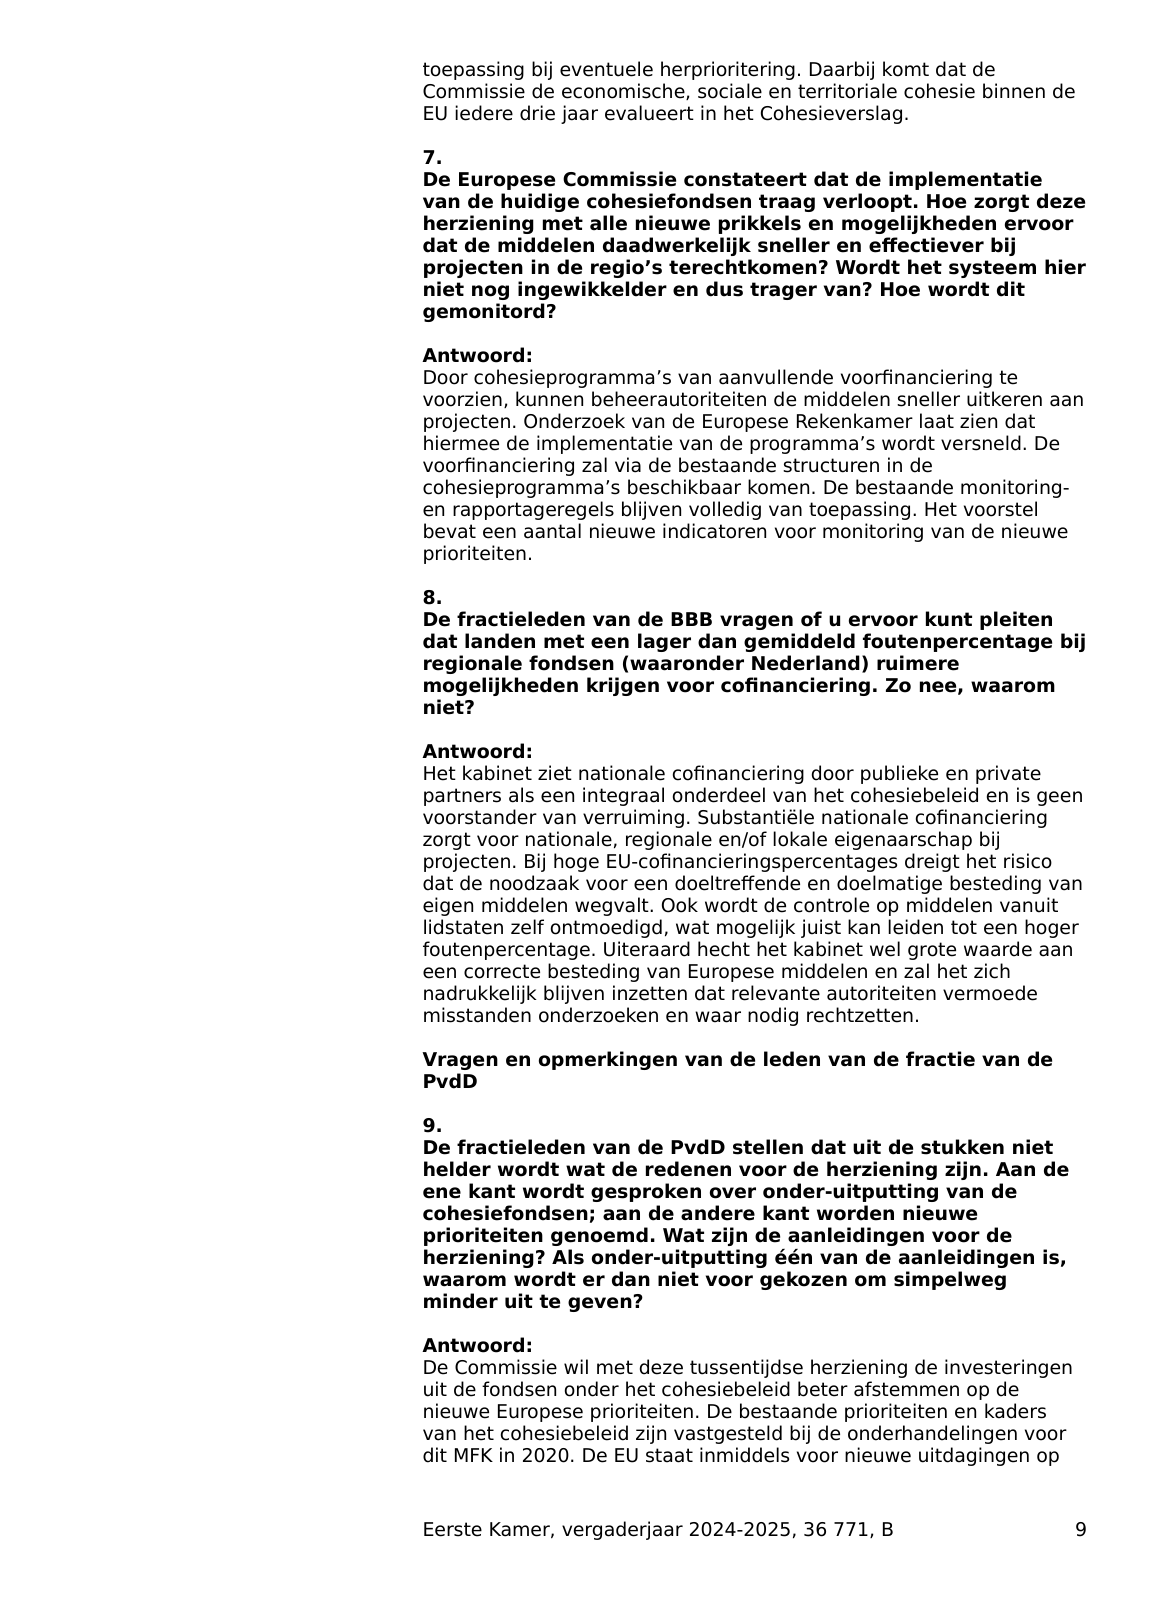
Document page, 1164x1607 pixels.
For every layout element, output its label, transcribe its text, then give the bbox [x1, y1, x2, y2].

text Antwoord: [422, 1335, 1087, 1357]
text De Europese Commissie constateert dat de implementatie van de huidige cohesiefondsen traag verloopt. Hoe zorgt deze herziening met alle nieuwe prikkels en mogelijkheden ervoor dat de middelen daadwerkelijk sneller en effectiever bij projecten in de regio’s terechtkomen? Wordt het systeem hier niet nog ingewikkelder en dus trager van? Hoe wordt dit gemonitord? [422, 169, 1087, 323]
text 9. [422, 1115, 1087, 1137]
text De fractieleden van de BBB vragen of u ervoor kunt pleiten dat landen met een lager dan gemiddeld foutenpercentage bij regionale fondsen (waaronder Nederland) ruimere mogelijkheden krijgen voor cofinanciering. Zo nee, waarom niet? [422, 609, 1087, 719]
subtitle Vragen en opmerkingen van de leden van de fractie van de PvdD [422, 1049, 1087, 1093]
text 7. [422, 147, 1087, 169]
text De fractieleden van de PvdD stellen dat uit de stukken niet helder wordt wat de redenen voor de herziening zijn. Aan de ene kant wordt gesproken over onder-uitputting van de cohesiefondsen; aan de andere kant worden nieuwe prioriteiten genoemd. Wat zijn de aanleidingen voor de herziening? Als onder-uitputting één van de aanleidingen is, waarom wordt er dan niet voor gekozen om simpelweg minder uit te geven? [422, 1137, 1087, 1313]
text Het kabinet ziet nationale cofinanciering door publieke en private partners als een integraal onderdeel van het cohesiebeleid en is geen voorstander van verruiming. Substantiële nationale cofinanciering zorgt voor nationale, regionale en/of lokale eigenaarschap bij projecten. Bij hoge EU-cofinancieringspercentages dreigt het risico dat de noodzaak voor een doeltreffende en doelmatige besteding van eigen middelen wegvalt. Ook wordt de controle op middelen vanuit lidstaten zelf ontmoedigd, wat mogelijk juist kan leiden tot een hoger foutenpercentage. Uiteraard hecht het kabinet wel grote waarde aan een correcte besteding van Europese middelen en zal het zich nadrukkelijk blijven inzetten dat relevante autoriteiten vermoede misstanden onderzoeken en waar nodig rechtzetten. [422, 763, 1087, 1027]
text Antwoord: [422, 741, 1087, 763]
text toepassing bij eventuele herprioritering. Daarbij komt dat de Commissie de economische, sociale en territoriale cohesie binnen de EU iedere drie jaar evalueert in het Cohesieverslag. [422, 59, 1087, 125]
text Antwoord: [422, 345, 1087, 367]
text De Commissie wil met deze tussentijdse herziening de investeringen uit de fondsen onder het cohesiebeleid beter afstemmen op de nieuwe Europese prioriteiten. De bestaande prioriteiten en kaders van het cohesiebeleid zijn vastgesteld bij de onderhandelingen voor dit MFK in 2020. De EU staat inmiddels voor nieuwe uitdagingen op [422, 1357, 1087, 1467]
text 8. [422, 587, 1087, 609]
text Door cohesieprogramma’s van aanvullende voorfinanciering te voorzien, kunnen beheerautoriteiten de middelen sneller uitkeren aan projecten. Onderzoek van de Europese Rekenkamer laat zien dat hiermee de implementatie van de programma’s wordt versneld. De voorfinanciering zal via de bestaande structuren in de cohesieprogramma’s beschikbaar komen. De bestaande monitoring- en rapportageregels blijven volledig van toepassing. Het voorstel bevat een aantal nieuwe indicatoren voor monitoring van de nieuwe prioriteiten. [422, 367, 1087, 565]
